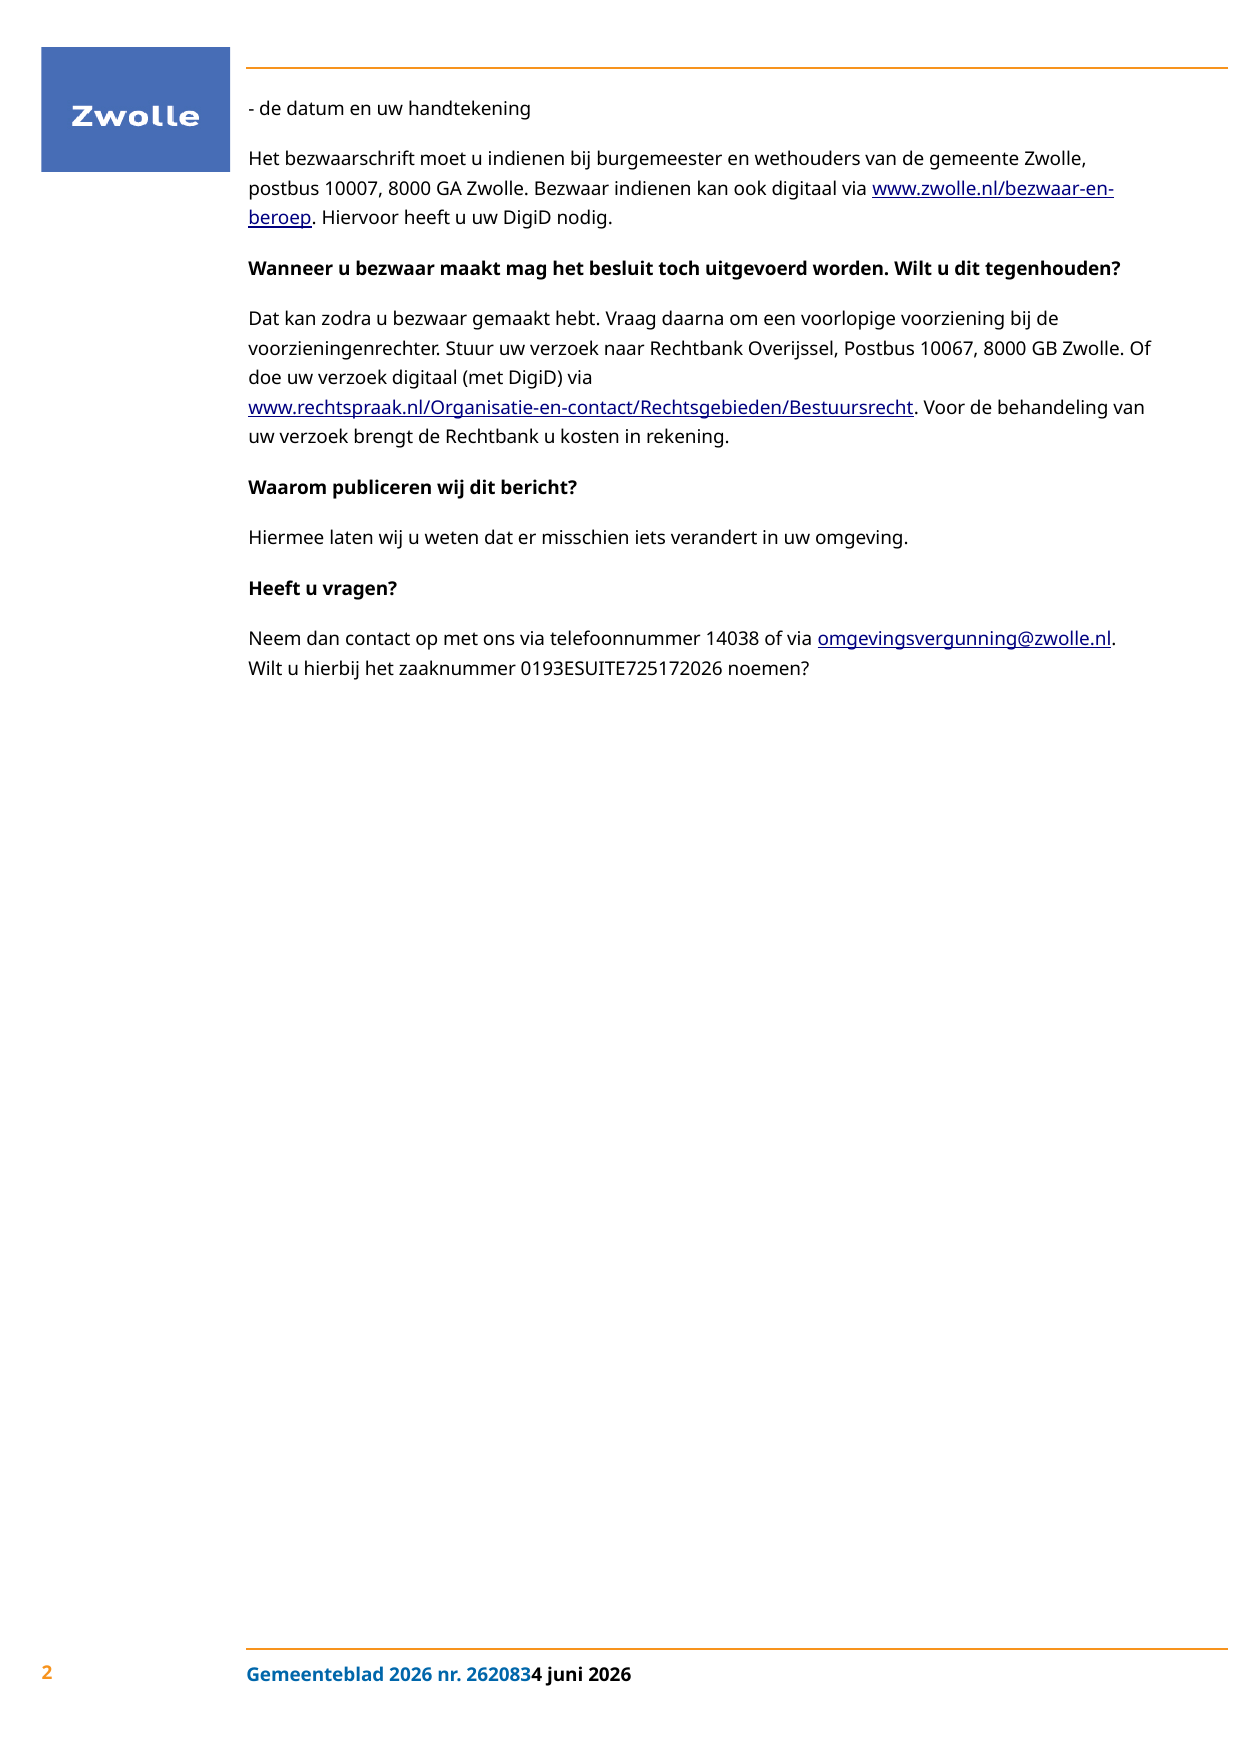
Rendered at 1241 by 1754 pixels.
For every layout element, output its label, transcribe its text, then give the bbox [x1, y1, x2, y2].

text Heeft u vragen? [248, 575, 1152, 601]
text Hiermee laten wij u weten dat er misschien iets verandert in uw omgeving. [248, 524, 1152, 550]
text Dat kan zodra u bezwaar gemaakt hebt. Vraag daarna om een voorlopige voorziening bij de voorzieningenrechter. Stuur uw verzoek naar Rechtbank Overijssel, Postbus 10067, 8000 GB Zwolle. Of doe uw verzoek digitaal (met DigiD) via www.rechtspraak.nl/Organisatie-en-contact/Rechtsgebieden/Bestuursrecht. Voor de behandeling van uw verzoek brengt de Rechtbank u kosten in rekening. [248, 305, 1152, 449]
text Wanneer u bezwaar maakt mag het besluit toch uitgevoerd worden. Wilt u dit tegenhouden? [248, 255, 1152, 281]
text Het bezwaarschrift moet u indienen bij burgemeester en wethouders van de gemeente Zwolle, postbus 10007, 8000 GA Zwolle. Bezwaar indienen kan ook digitaal via www.zwolle.nl/bezwaar-en-beroep. Hiervoor heeft u uw DigiD nodig. [248, 145, 1152, 230]
text - de datum en uw handtekening [248, 95, 1152, 121]
text Neem dan contact op met ons via telefoonnummer 14038 of via omgevingsvergunning@zwolle.nl. Wilt u hierbij het zaaknummer 0193ESUITE725172026 noemen? [248, 625, 1152, 681]
picture [41, 47, 231, 172]
text Waarom publiceren wij dit bericht? [248, 474, 1152, 500]
